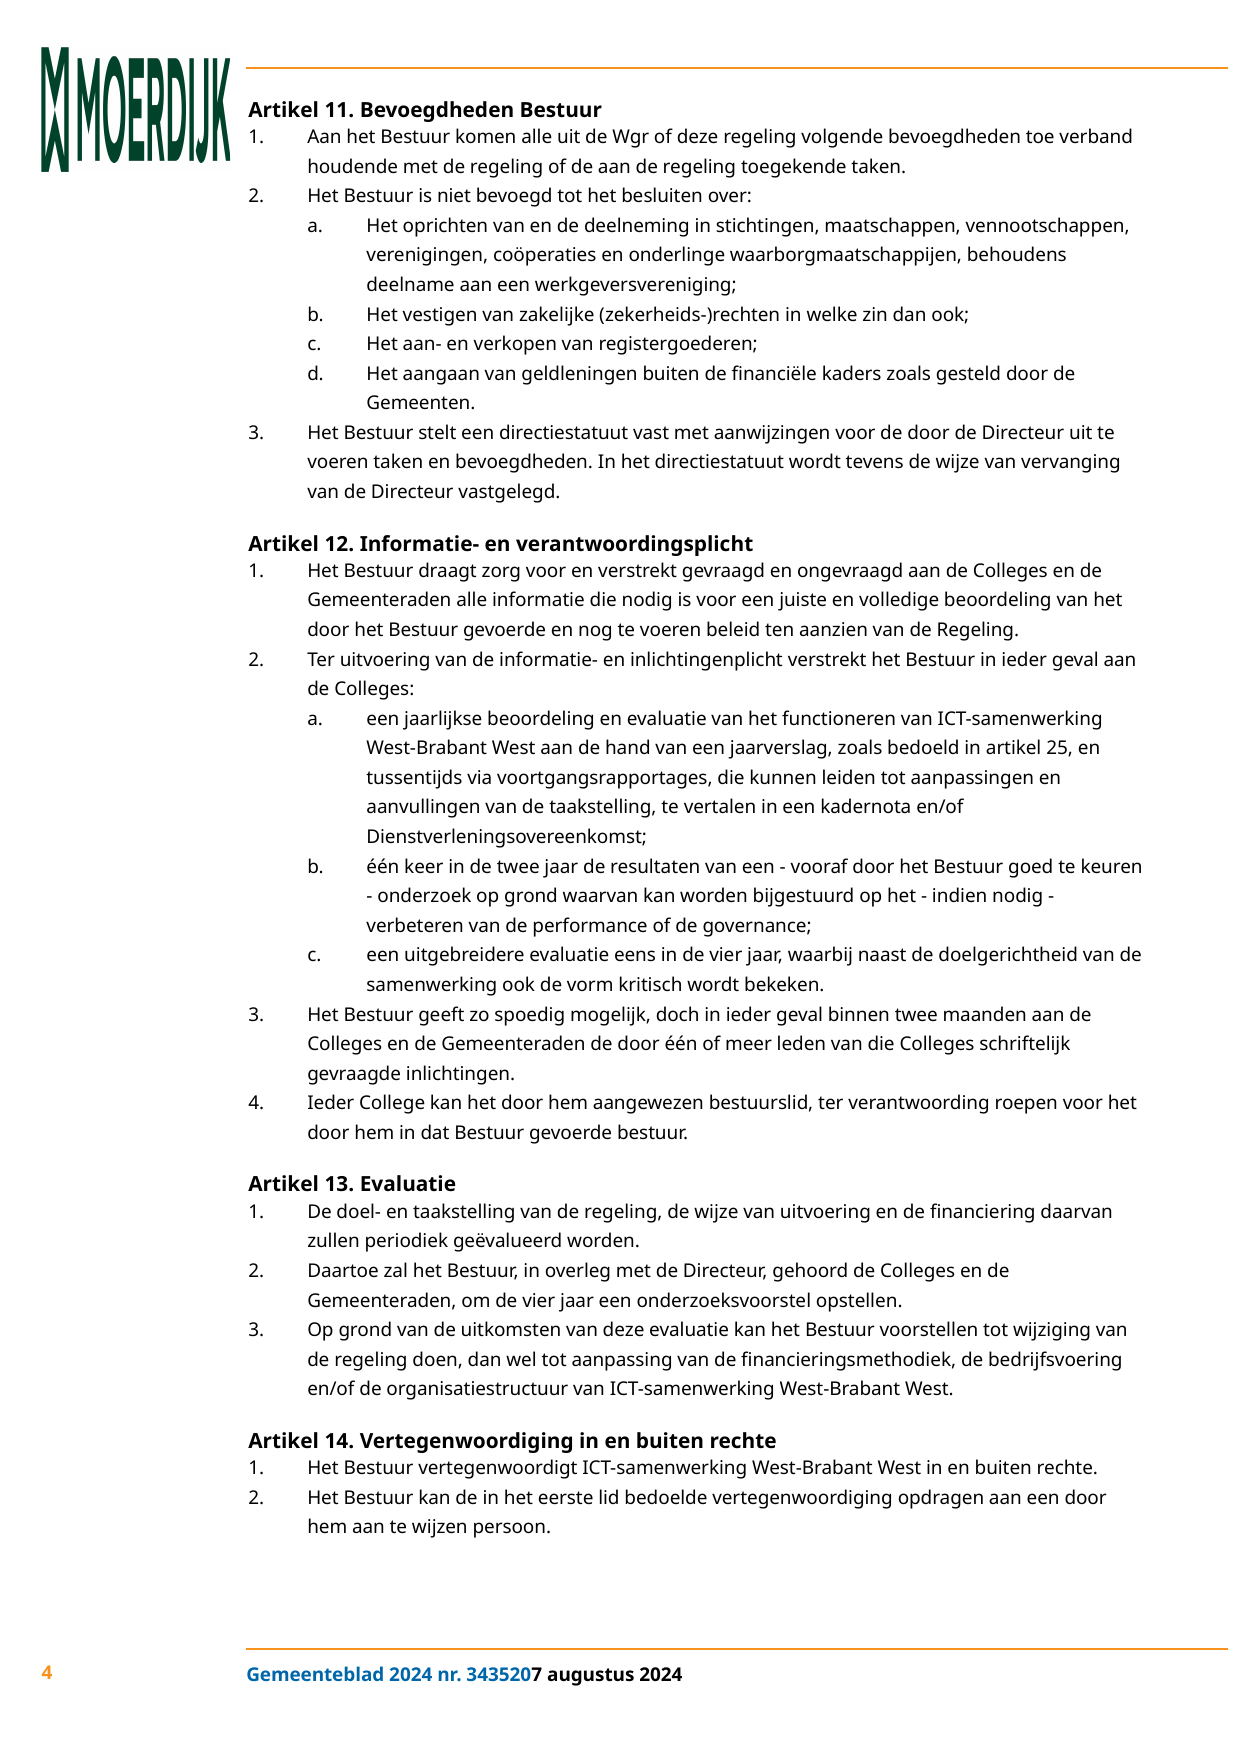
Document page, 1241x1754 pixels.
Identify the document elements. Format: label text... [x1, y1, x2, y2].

list Het Bestuur stelt een directiestatuut vast met aanwijzingen voor de door de Directeur uit te voeren taken en bevoegdheden. In het directiestatuut wordt tevens de wijze van vervanging van de Directeur vastgelegd. [248, 419, 1152, 504]
list een jaarlijkse beoordeling en evaluatie van het functioneren van ICT-samenwerking West-Brabant West aan de hand van een jaarverslag, zoals bedoeld in artikel 25, en tussentijds via voortgangsrapportages, die kunnen leiden tot aanpassingen en aanvullingen van de taakstelling, te vertalen in een kadernota en/of Dienstverleningsovereenkomst; [307, 705, 1152, 849]
list Het vestigen van zakelijke (zekerheids-)rechten in welke zin dan ook; [307, 301, 1152, 326]
list Het oprichten van en de deelneming in stichtingen, maatschappen, vennootschappen, verenigingen, coöperaties en onderlinge waarborgmaatschappijen, behoudens deelname aan een werkgeversvereniging; [307, 212, 1152, 297]
list Op grond van de uitkomsten van deze evaluatie kan het Bestuur voorstellen tot wijziging van de regeling doen, dan wel tot aanpassing van de financieringsmethodiek, de bedrijfsvoering en/of de organisatiestructuur van ICT-samenwerking West-Brabant West. [248, 1316, 1152, 1401]
list Het Bestuur geeft zo spoedig mogelijk, doch in ieder geval binnen twee maanden aan de Colleges en de Gemeenteraden de door één of meer leden van die Colleges schriftelijk gevraagde inlichtingen. [248, 1001, 1152, 1086]
list Het Bestuur kan de in het eerste lid bedoelde vertegenwoordiging opdragen aan een door hem aan te wijzen persoon. [248, 1484, 1152, 1539]
list één keer in de twee jaar de resultaten van een - vooraf door het Bestuur goed te keuren - onderzoek op grond waarvan kan worden bijgestuurd op het - indien nodig - verbeteren van de performance of de governance; [307, 853, 1152, 938]
list De doel- en taakstelling van de regeling, de wijze van uitvoering en de financiering daarvan zullen periodiek geëvalueerd worden. [248, 1198, 1152, 1253]
list Daartoe zal het Bestuur, in overleg met de Directeur, gehoord de Colleges en de Gemeenteraden, om de vier jaar een onderzoeksvoorstel opstellen. [248, 1257, 1152, 1312]
text Artikel 13. Evaluatie [248, 1169, 1152, 1198]
list Het Bestuur draagt zorg voor en verstrekt gevraagd en ongevraagd aan de Colleges en de Gemeenteraden alle informatie die nodig is voor een juiste en volledige beoordeling van het door het Bestuur gevoerde en nog te voeren beleid ten aanzien van de Regeling. [248, 557, 1152, 642]
list een uitgebreidere evaluatie eens in de vier jaar, waarbij naast de doelgerichtheid van de samenwerking ook de vorm kritisch wordt bekeken. [307, 942, 1152, 997]
text Artikel 11. Bevoegdheden Bestuur [248, 95, 1152, 123]
list Het Bestuur is niet bevoegd tot het besluiten over: [248, 182, 1152, 208]
text Artikel 12. Informatie- en verantwoordingsplicht [248, 529, 1152, 557]
list Het aangaan van geldleningen buiten de financiële kaders zoals gesteld door de Gemeenten. [307, 360, 1152, 415]
list Aan het Bestuur komen alle uit de Wgr of deze regeling volgende bevoegdheden toe verband houdende met de regeling of de aan de regeling toegekende taken. [248, 123, 1152, 178]
list Het Bestuur vertegenwoordigt ICT-samenwerking West-Brabant West in en buiten rechte. [248, 1454, 1152, 1480]
list Ter uitvoering van de informatie- en inlichtingenplicht verstrekt het Bestuur in ieder geval aan de Colleges: [248, 646, 1152, 701]
text Artikel 14. Vertegenwoordiging in en buiten rechte [248, 1426, 1152, 1454]
list Ieder College kan het door hem aangewezen bestuurslid, ter verantwoording roepen voor het door hem in dat Bestuur gevoerde bestuur. [248, 1089, 1152, 1145]
list Het aan- en verkopen van registergoederen; [307, 330, 1152, 356]
picture [41, 47, 231, 172]
